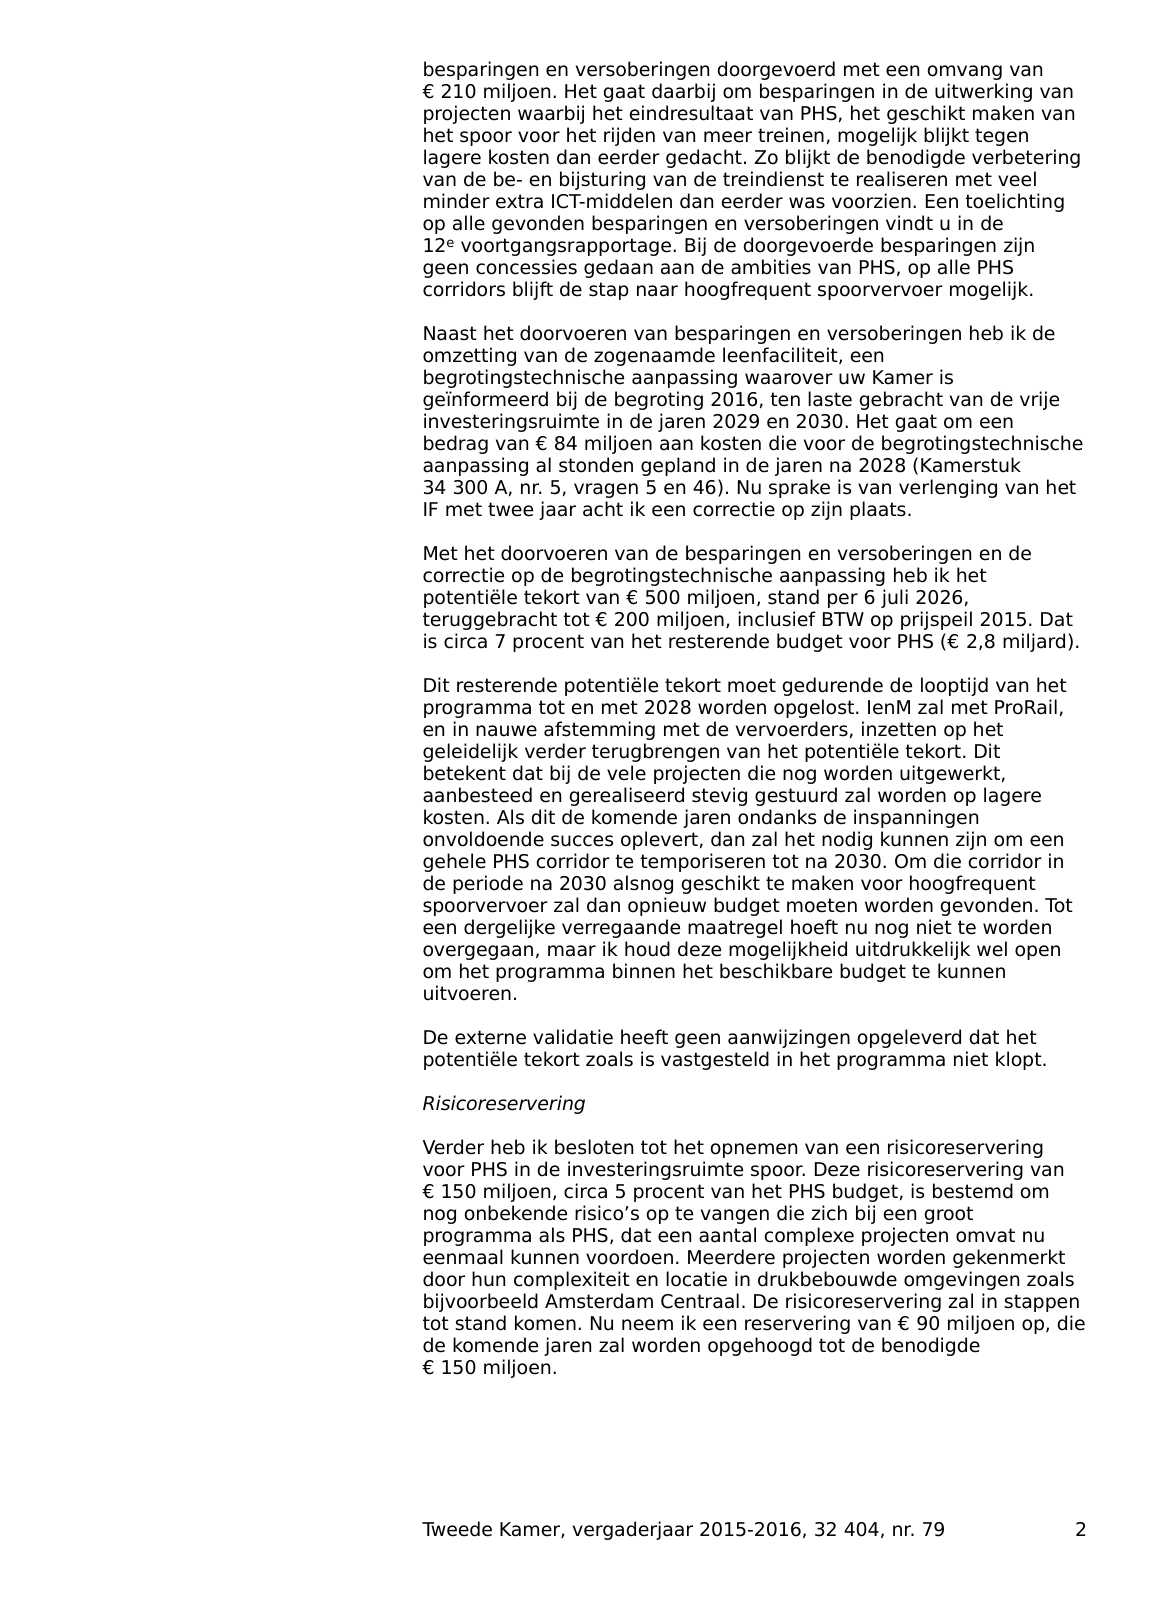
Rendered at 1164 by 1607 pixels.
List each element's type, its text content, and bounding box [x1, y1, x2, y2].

text Verder heb ik besloten tot het opnemen van een risicoreservering voor PHS in de investeringsruimte spoor. Deze risicoreservering van € 150 miljoen, circa 5 procent van het PHS budget, is bestemd om nog onbekende risico’s op te vangen die zich bij een groot programma als PHS, dat een aantal complexe projecten omvat nu eenmaal kunnen voordoen. Meerdere projecten worden gekenmerkt door hun complexiteit en locatie in drukbebouwde omgevingen zoals bijvoorbeeld Amsterdam Centraal. De risicoreservering zal in stappen tot stand komen. Nu neem ik een reservering van € 90 miljoen op, die de komende jaren zal worden opgehoogd tot de benodigde € 150 miljoen. [422, 1137, 1087, 1379]
text besparingen en versoberingen doorgevoerd met een omvang van € 210 miljoen. Het gaat daarbij om besparingen in de uitwerking van projecten waarbij het eindresultaat van PHS, het geschikt maken van het spoor voor het rijden van meer treinen, mogelijk blijkt tegen lagere kosten dan eerder gedacht. Zo blijkt de benodigde verbetering van de be- en bijsturing van de treindienst te realiseren met veel minder extra ICT-middelen dan eerder was voorzien. Een toelichting op alle gevonden besparingen en versoberingen vindt u in de 12e voortgangsrapportage. Bij de doorgevoerde besparingen zijn geen concessies gedaan aan de ambities van PHS, op alle PHS corridors blijft de stap naar hoogfrequent spoorvervoer mogelijk. [422, 59, 1087, 301]
text Met het doorvoeren van de besparingen en versoberingen en de correctie op de begrotingstechnische aanpassing heb ik het potentiële tekort van € 500 miljoen, stand per 6 juli 2026, teruggebracht tot € 200 miljoen, inclusief BTW op prijspeil 2015. Dat is circa 7 procent van het resterende budget voor PHS (€ 2,8 miljard). [422, 543, 1087, 653]
text Naast het doorvoeren van besparingen en versoberingen heb ik de omzetting van de zogenaamde leenfaciliteit, een begrotingstechnische aanpassing waarover uw Kamer is geïnformeerd bij de begroting 2016, ten laste gebracht van de vrije investeringsruimte in de jaren 2029 en 2030. Het gaat om een bedrag van € 84 miljoen aan kosten die voor de begrotingstechnische aanpassing al stonden gepland in de jaren na 2028 (Kamerstuk 34 300 A, nr. 5, vragen 5 en 46). Nu sprake is van verlenging van het IF met twee jaar acht ik een correctie op zijn plaats. [422, 323, 1087, 521]
text Dit resterende potentiële tekort moet gedurende de looptijd van het programma tot en met 2028 worden opgelost. IenM zal met ProRail, en in nauwe afstemming met de vervoerders, inzetten op het geleidelijk verder terugbrengen van het potentiële tekort. Dit betekent dat bij de vele projecten die nog worden uitgewerkt, aanbesteed en gerealiseerd stevig gestuurd zal worden op lagere kosten. Als dit de komende jaren ondanks de inspanningen onvoldoende succes oplevert, dan zal het nodig kunnen zijn om een gehele PHS corridor te temporiseren tot na 2030. Om die corridor in de periode na 2030 alsnog geschikt te maken voor hoogfrequent spoorvervoer zal dan opnieuw budget moeten worden gevonden. Tot een dergelijke verregaande maatregel hoeft nu nog niet te worden overgegaan, maar ik houd deze mogelijkheid uitdrukkelijk wel open om het programma binnen het beschikbare budget te kunnen uitvoeren. [422, 675, 1087, 1005]
text De externe validatie heeft geen aanwijzingen opgeleverd dat het potentiële tekort zoals is vastgesteld in het programma niet klopt. [422, 1027, 1087, 1071]
subtitle Risicoreservering [422, 1093, 1087, 1115]
